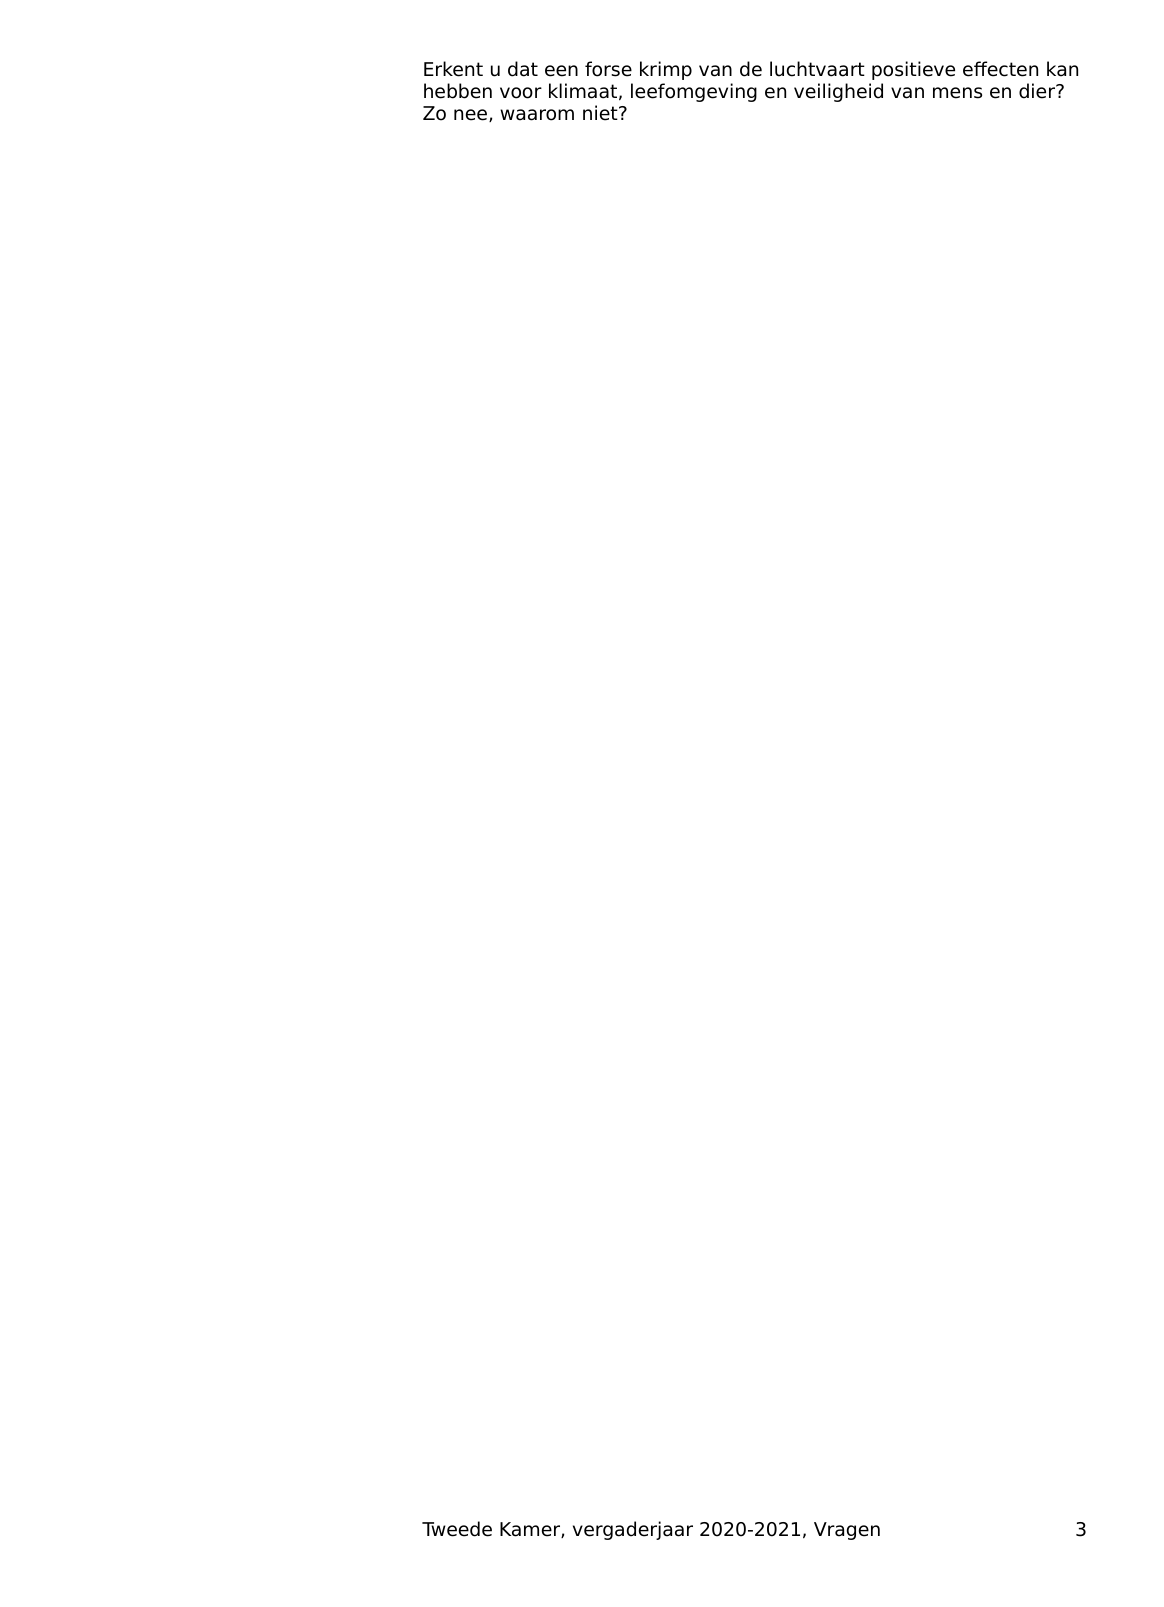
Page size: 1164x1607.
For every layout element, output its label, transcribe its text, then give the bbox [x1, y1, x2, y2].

text Erkent u dat een forse krimp van de luchtvaart positieve effecten kan hebben voor klimaat, leefomgeving en veiligheid van mens en dier? Zo nee, waarom niet? [422, 59, 1087, 125]
